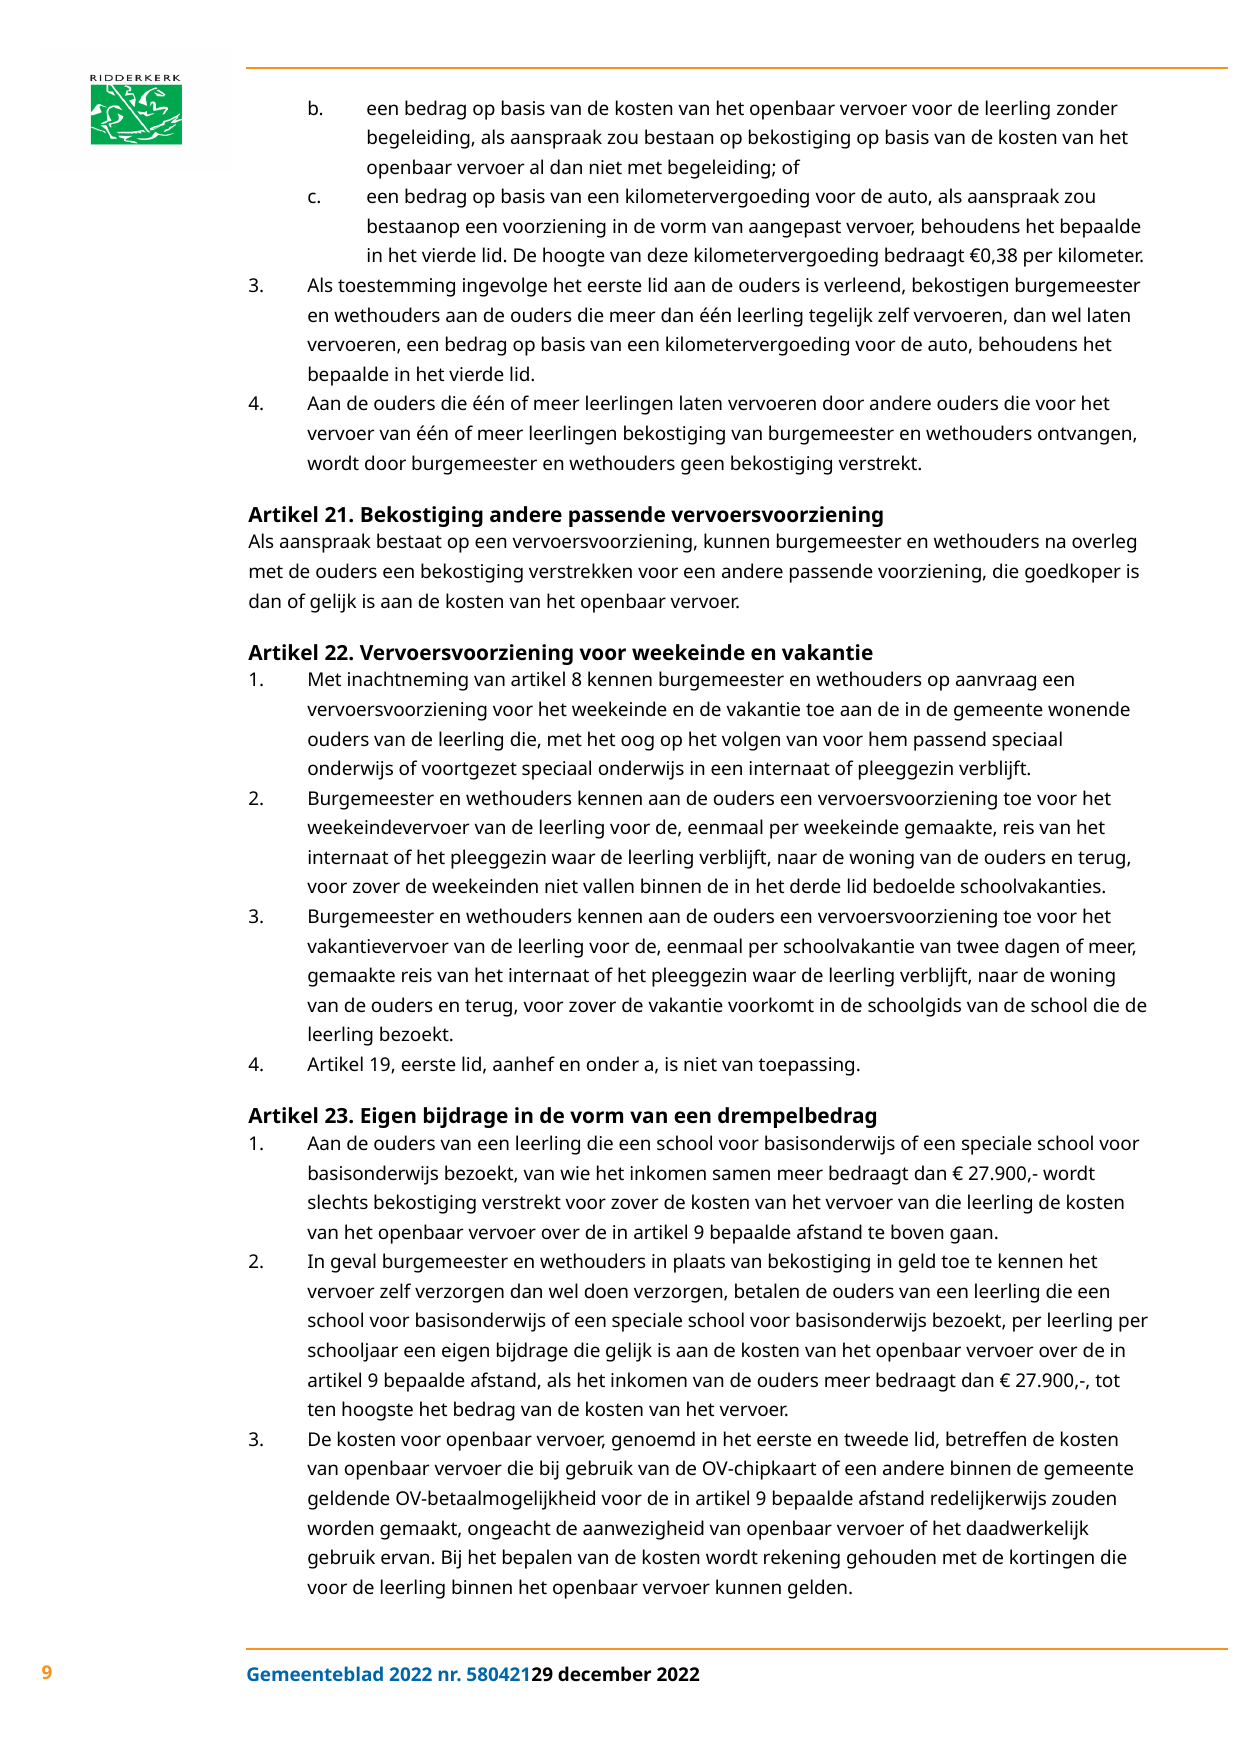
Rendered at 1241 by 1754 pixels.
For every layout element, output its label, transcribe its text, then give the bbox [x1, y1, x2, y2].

list Met inachtneming van artikel 8 kennen burgemeester en wethouders op aanvraag een vervoersvoorziening voor het weekeinde en de vakantie toe aan de in de gemeente wonende ouders van de leerling die, met het oog op het volgen van voor hem passend speciaal onderwijs of voortgezet speciaal onderwijs in een internaat of pleeggezin verblijft. [248, 667, 1152, 781]
list Aan de ouders van een leerling die een school voor basisonderwijs of een speciale school voor basisonderwijs bezoekt, van wie het inkomen samen meer bedraagt dan € 27.900,- wordt slechts bekostiging verstrekt voor zover de kosten van het vervoer van die leerling de kosten van het openbaar vervoer over de in artikel 9 bepaalde afstand te boven gaan. [248, 1130, 1152, 1244]
list Artikel 19, eerste lid, aanhef en onder a, is niet van toepassing. [248, 1051, 1152, 1077]
list een bedrag op basis van een kilometervergoeding voor de auto, als aanspraak zou bestaanop een voorziening in de vorm van aangepast vervoer, behoudens het bepaalde in het vierde lid. De hoogte van deze kilometervergoeding bedraagt €0,38 per kilometer. [307, 183, 1152, 268]
list Aan de ouders die één of meer leerlingen laten vervoeren door andere ouders die voor het vervoer van één of meer leerlingen bekostiging van burgemeester en wethouders ontvangen, wordt door burgemeester en wethouders geen bekostiging verstrekt. [248, 391, 1152, 476]
text Als aanspraak bestaat op een vervoersvoorziening, kunnen burgemeester en wethouders na overleg met de ouders een bekostiging verstrekken voor een andere passende voorziening, die goedkoper is dan of gelijk is aan de kosten van het openbaar vervoer. [248, 529, 1152, 613]
list Burgemeester en wethouders kennen aan de ouders een vervoersvoorziening toe voor het weekeindevervoer van de leerling voor de, eenmaal per weekeinde gemaakte, reis van het internaat of het pleeggezin waar de leerling verblijft, naar de woning van de ouders en terug, voor zover de weekeinden niet vallen binnen de in het derde lid bedoelde schoolvakanties. [248, 785, 1152, 899]
list een bedrag op basis van de kosten van het openbaar vervoer voor de leerling zonder begeleiding, als aanspraak zou bestaan op bekostiging op basis van de kosten van het openbaar vervoer al dan niet met begeleiding; of [307, 95, 1152, 180]
text Artikel 23. Eigen bijdrage in de vorm van een drempelbedrag [248, 1102, 1152, 1130]
list In geval burgemeester en wethouders in plaats van bekostiging in geld toe te kennen het vervoer zelf verzorgen dan wel doen verzorgen, betalen de ouders van een leerling die een school voor basisonderwijs of een speciale school voor basisonderwijs bezoekt, per leerling per schooljaar een eigen bijdrage die gelijk is aan de kosten van het openbaar vervoer over de in artikel 9 bepaalde afstand, als het inkomen van de ouders meer bedraagt dan € 27.900,-, tot ten hoogste het bedrag van de kosten van het vervoer. [248, 1248, 1152, 1422]
list De kosten voor openbaar vervoer, genoemd in het eerste en tweede lid, betreffen de kosten van openbaar vervoer die bij gebruik van de OV-chipkaart of een andere binnen de gemeente geldende OV-betaalmogelijkheid voor de in artikel 9 bepaalde afstand redelijkerwijs zouden worden gemaakt, ongeacht de aanwezigheid van openbaar vervoer of het daadwerkelijk gebruik ervan. Bij het bepalen van de kosten wordt rekening gehouden met de kortingen die voor de leerling binnen het openbaar vervoer kunnen gelden. [248, 1426, 1152, 1599]
picture [41, 47, 231, 172]
list Als toestemming ingevolge het eerste lid aan de ouders is verleend, bekostigen burgemeester en wethouders aan de ouders die meer dan één leerling tegelijk zelf vervoeren, dan wel laten vervoeren, een bedrag op basis van een kilometervergoeding voor de auto, behoudens het bepaalde in het vierde lid. [248, 272, 1152, 387]
list Burgemeester en wethouders kennen aan de ouders een vervoersvoorziening toe voor het vakantievervoer van de leerling voor de, eenmaal per schoolvakantie van twee dagen of meer, gemaakte reis van het internaat of het pleeggezin waar de leerling verblijft, naar de woning van de ouders en terug, voor zover de vakantie voorkomt in de schoolgids van de school die de leerling bezoekt. [248, 903, 1152, 1047]
text Artikel 21. Bekostiging andere passende vervoersvoorziening [248, 500, 1152, 529]
text Artikel 22. Vervoersvoorziening voor weekeinde en vakantie [248, 638, 1152, 667]
